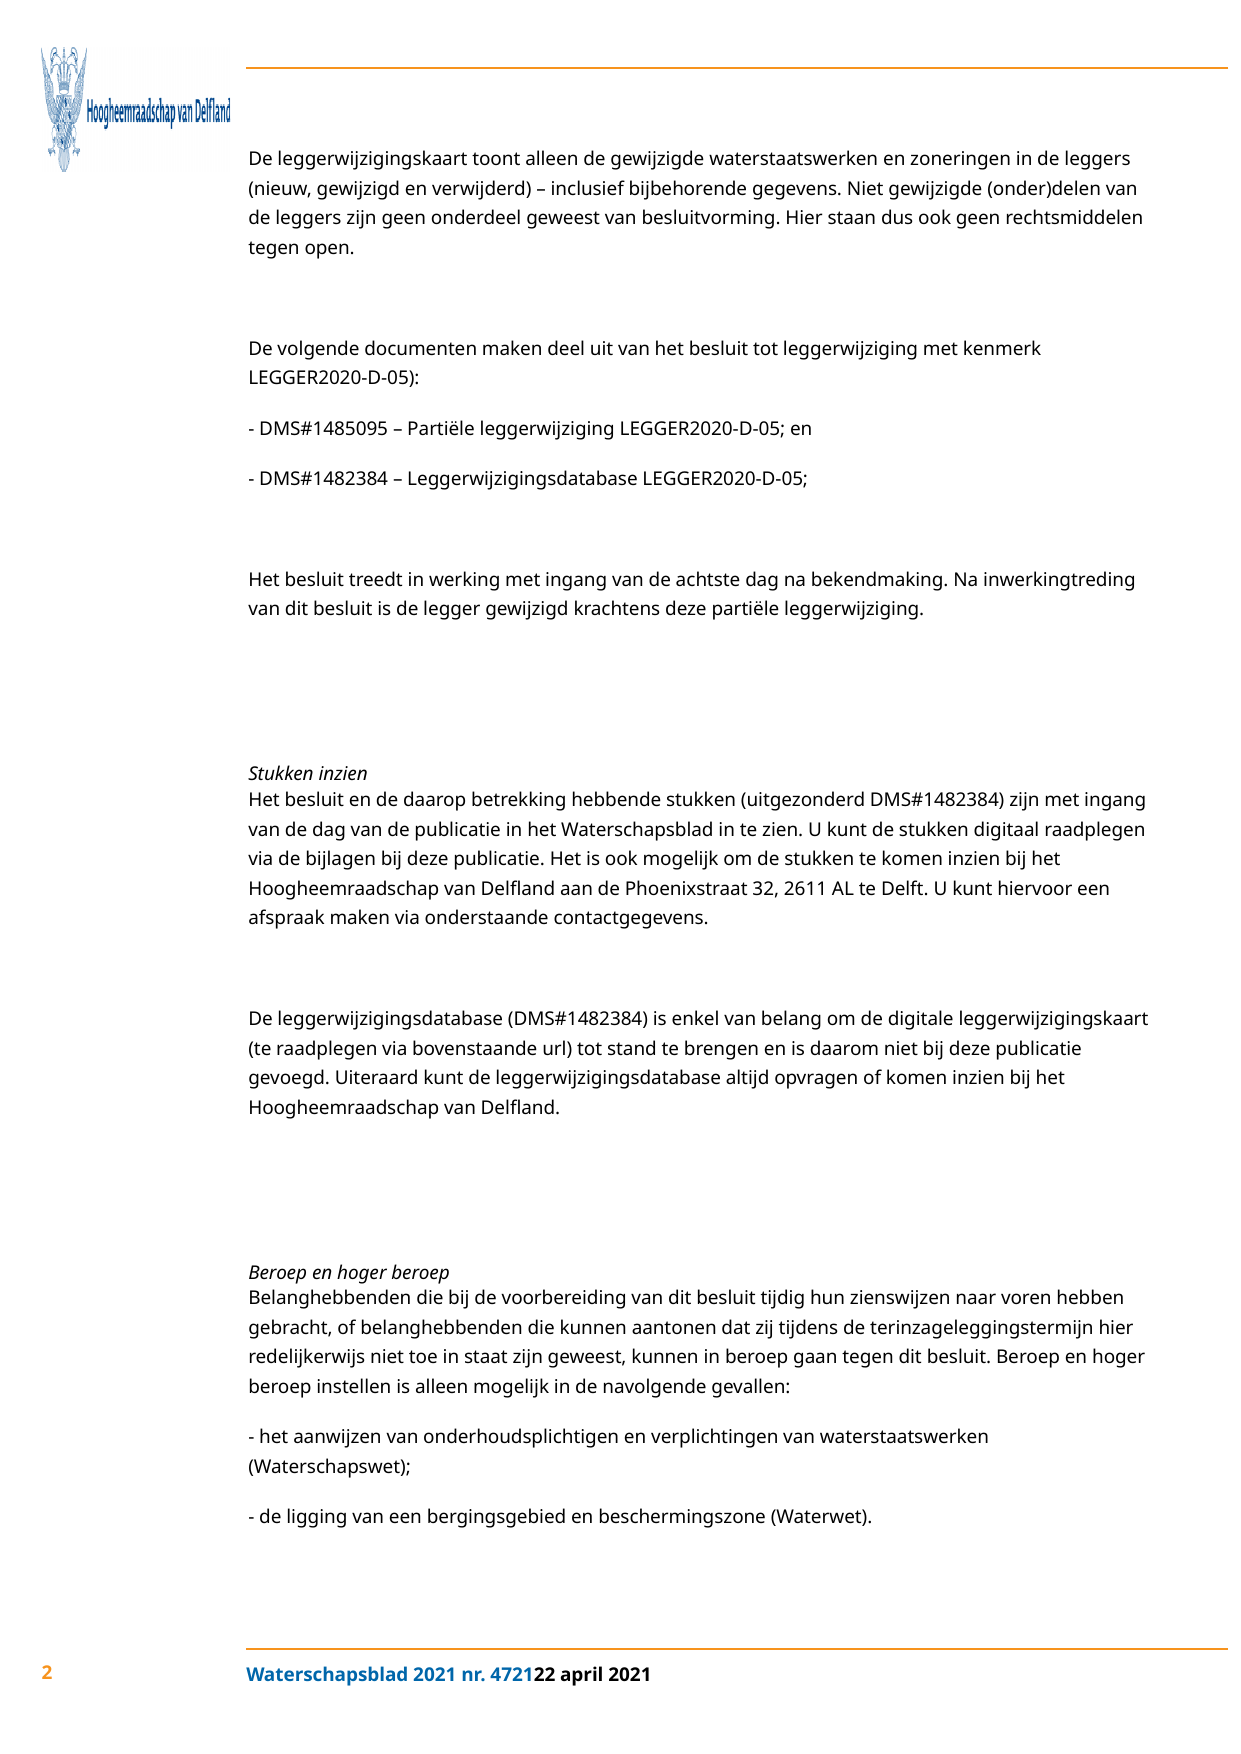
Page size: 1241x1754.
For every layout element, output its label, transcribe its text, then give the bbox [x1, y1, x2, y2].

text De leggerwijzigingskaart toont alleen de gewijzigde waterstaatswerken en zoneringen in de leggers (nieuw, gewijzigd en verwijderd) – inclusief bijbehorende gegevens. Niet gewijzigde (onder)delen van de leggers zijn geen onderdeel geweest van besluitvorming. Hier staan dus ook geen rechtsmiddelen tegen open. [248, 145, 1152, 260]
text De leggerwijzigingsdatabase (DMS#1482384) is enkel van belang om de digitale leggerwijzigingskaart (te raadplegen via bovenstaande url) tot stand te brengen en is daarom niet bij deze publicatie gevoegd. Uiteraard kunt de leggerwijzigingsdatabase altijd opvragen of komen inzien bij het Hoogheemraadschap van Delfland. [248, 1005, 1152, 1120]
text Stukken inzien [248, 760, 1152, 786]
picture [41, 47, 231, 172]
text Beroep en hoger beroep [248, 1259, 1152, 1284]
text - DMS#1482384 – Leggerwijzigingsdatabase LEGGER2020-D-05; [248, 465, 1152, 491]
text - DMS#1485095 – Partiële leggerwijziging LEGGER2020-D-05; en [248, 415, 1152, 441]
text - de ligging van een bergingsgebied en beschermingszone (Waterwet). [248, 1504, 1152, 1529]
text Belanghebbenden die bij de voorbereiding van dit besluit tijdig hun zienswijzen naar voren hebben gebracht, of belanghebbenden die kunnen aantonen dat zij tijdens de terinzageleggingstermijn hier redelijkerwijs niet toe in staat zijn geweest, kunnen in beroep gaan tegen dit besluit. Beroep en hoger beroep instellen is alleen mogelijk in de navolgende gevallen: [248, 1284, 1152, 1399]
text - het aanwijzen van onderhoudsplichtigen en verplichtingen van waterstaatswerken (Waterschapswet); [248, 1424, 1152, 1479]
text De volgende documenten maken deel uit van het besluit tot leggerwijziging met kenmerk LEGGER2020-D-05): [248, 335, 1152, 390]
text Het besluit treedt in werking met ingang van de achtste dag na bekendmaking. Na inwerkingtreding van dit besluit is de legger gewijzigd krachtens deze partiële leggerwijziging. [248, 566, 1152, 621]
text Het besluit en de daarop betrekking hebbende stukken (uitgezonderd DMS#1482384) zijn met ingang van de dag van de publicatie in het Waterschapsblad in te zien. U kunt de stukken digitaal raadplegen via de bijlagen bij deze publicatie. Het is ook mogelijk om de stukken te komen inzien bij het Hoogheemraadschap van Delfland aan de Phoenixstraat 32, 2611 AL te Delft. U kunt hiervoor een afspraak maken via onderstaande contactgegevens. [248, 786, 1152, 930]
